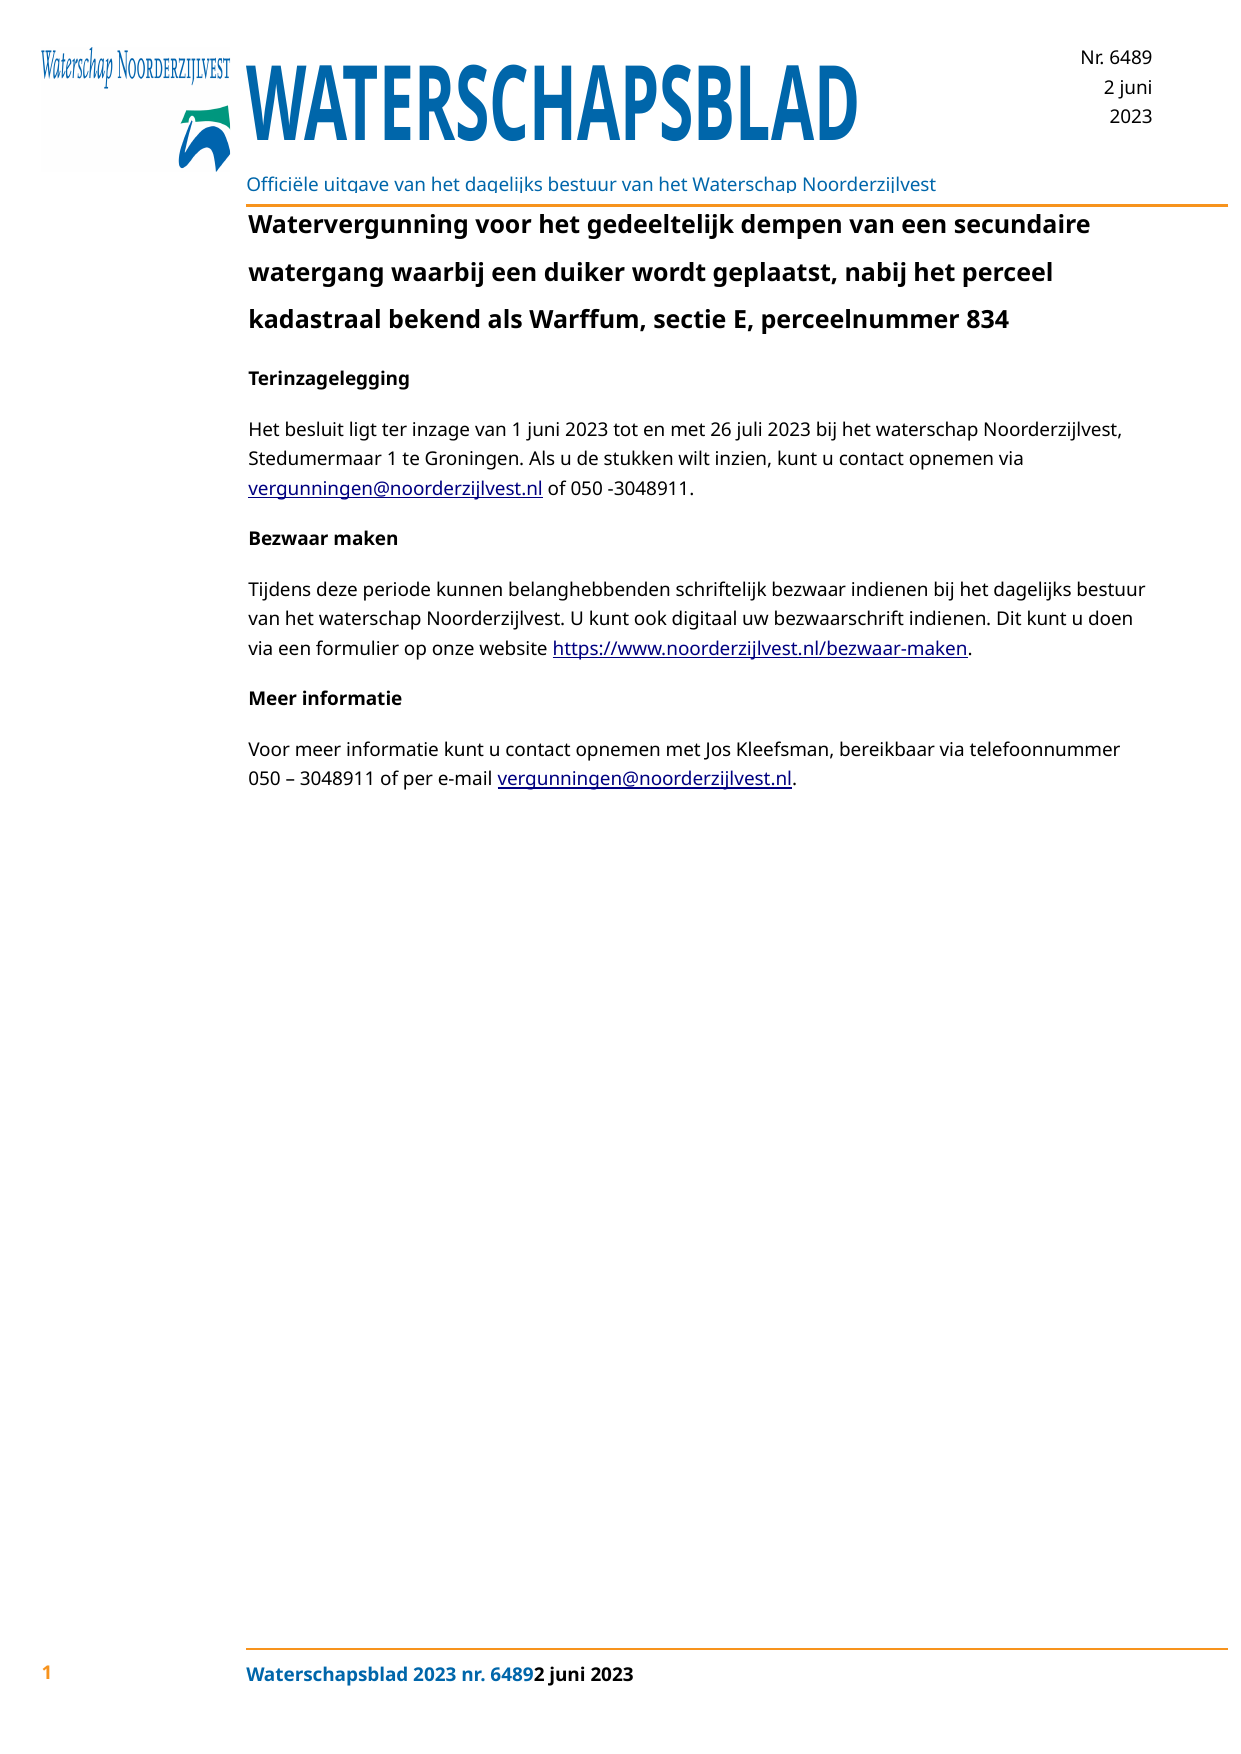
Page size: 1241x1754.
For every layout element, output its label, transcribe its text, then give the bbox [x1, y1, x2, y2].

text Meer informatie [248, 686, 1152, 711]
text Terinzagelegging [248, 366, 1152, 391]
text Het besluit ligt ter inzage van 1 juni 2023 tot en met 26 juli 2023 bij het waterschap Noorderzijlvest, Stedumermaar 1 te Groningen. Als u de stukken wilt inzien, kunt u contact opnemen via vergunningen@noorderzijlvest.nl of 050 -3048911. [248, 416, 1152, 501]
picture [41, 47, 231, 172]
text Watervergunning voor het gedeeltelijk dempen van een secundaire watergang waarbij een duiker wordt geplaatst, nabij het perceel kadastraal bekend als Warffum, sectie E, perceelnummer 834 [248, 207, 1152, 336]
text Bezwaar maken [248, 526, 1152, 551]
text Tijdens deze periode kunnen belanghebbenden schriftelijk bezwaar indienen bij het dagelijks bestuur van het waterschap Noorderzijlvest. U kunt ook digitaal uw bezwaarschrift indienen. Dit kunt u doen via een formulier op onze website https://www.noorderzijlvest.nl/bezwaar-maken. [248, 576, 1152, 661]
text Voor meer informatie kunt u contact opnemen met Jos Kleefsman, bereikbaar via telefoonnummer 050 – 3048911 of per e-mail vergunningen@noorderzijlvest.nl. [248, 736, 1152, 791]
